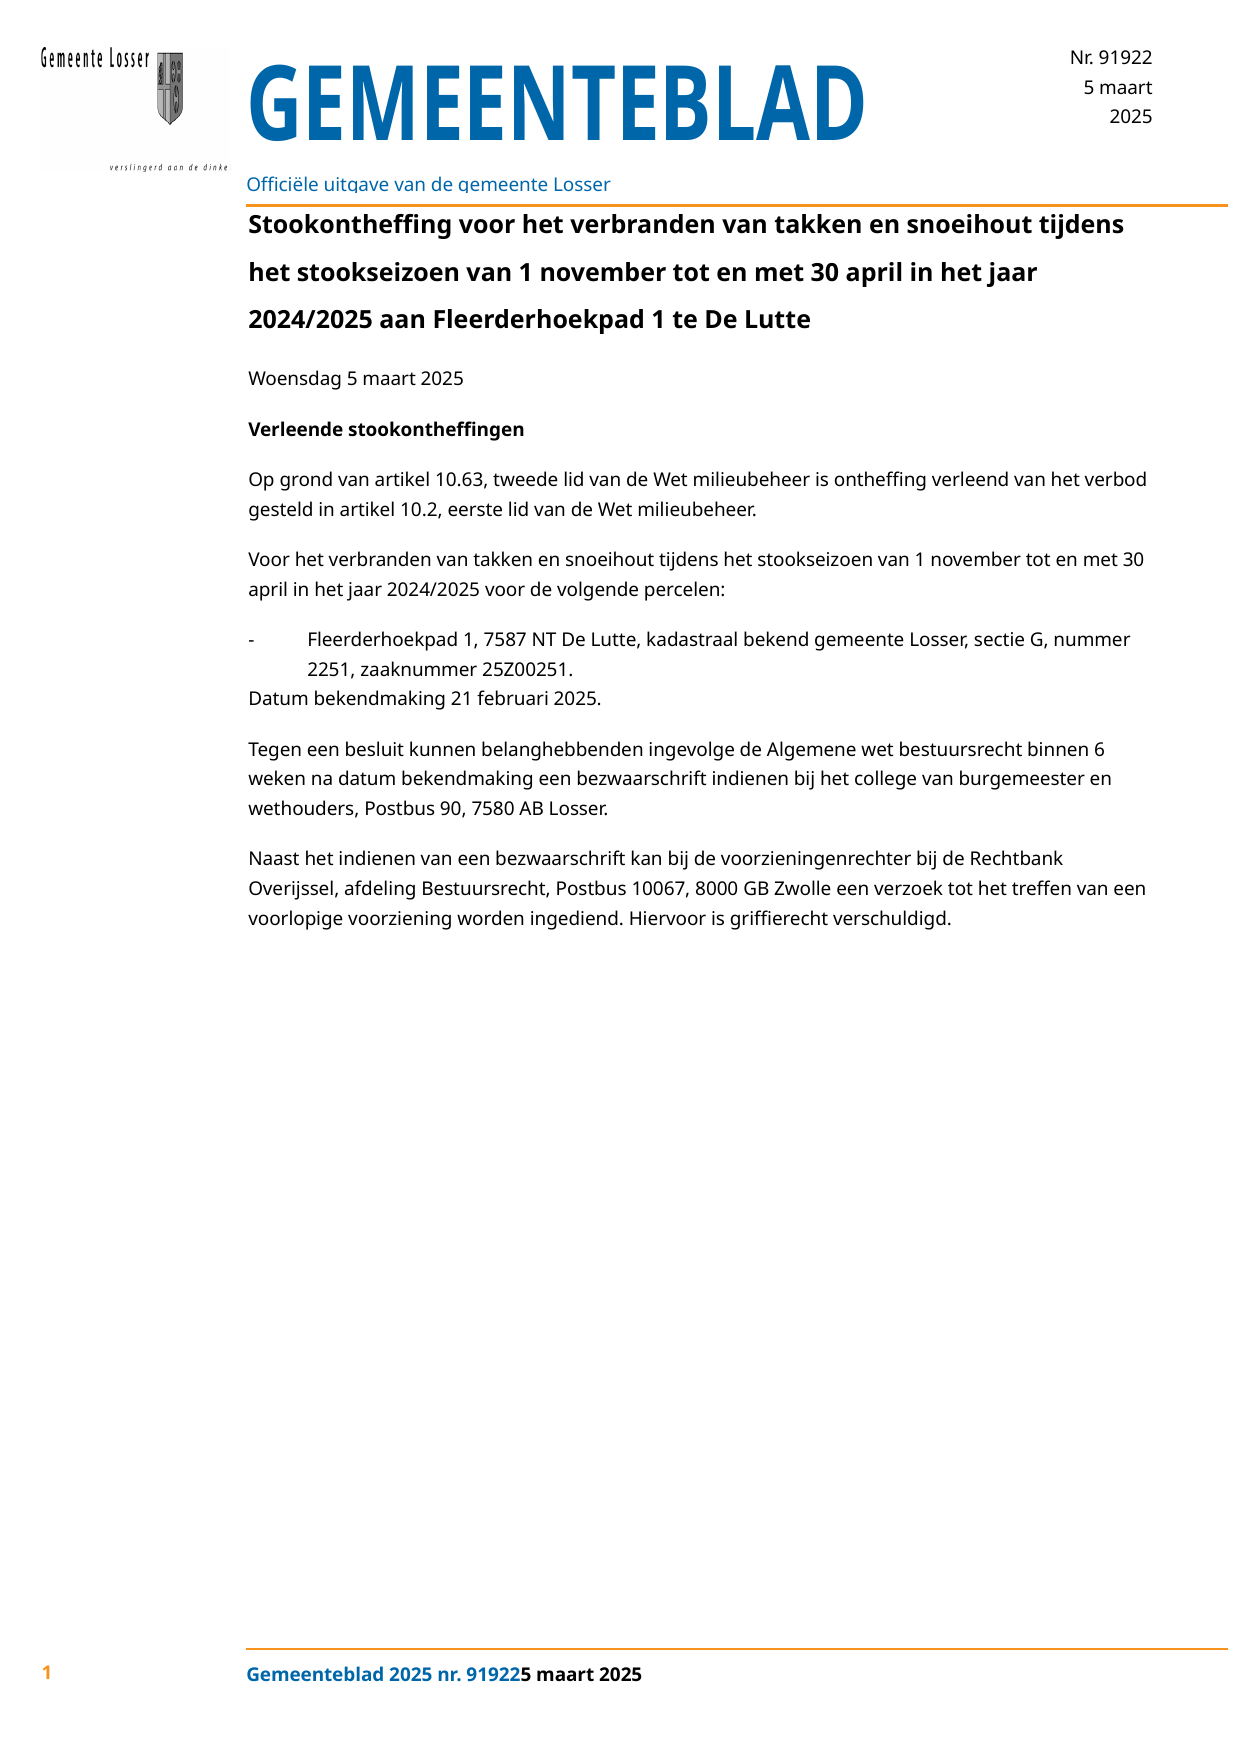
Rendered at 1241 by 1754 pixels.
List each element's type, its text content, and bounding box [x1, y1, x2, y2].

text Voor het verbranden van takken en snoeihout tijdens het stookseizoen van 1 november tot en met 30 april in het jaar 2024/2025 voor de volgende percelen: [248, 546, 1152, 602]
list Fleerderhoekpad 1, 7587 NT De Lutte, kadastraal bekend gemeente Losser, sectie G, nummer 2251, zaaknummer 25Z00251. [248, 626, 1152, 682]
text Op grond van artikel 10.63, tweede lid van de Wet milieubeheer is ontheffing verleend van het verbod gesteld in artikel 10.2, eerste lid van de Wet milieubeheer. [248, 466, 1152, 522]
text Verleende stookontheffingen [248, 416, 1152, 442]
text Tegen een besluit kunnen belanghebbenden ingevolge de Algemene wet bestuursrecht binnen 6 weken na datum bekendmaking een bezwaarschrift indienen bij het college van burgemeester en wethouders, Postbus 90, 7580 AB Losser. [248, 736, 1152, 821]
text Stookontheffing voor het verbranden van takken en snoeihout tijdens het stookseizoen van 1 november tot en met 30 april in het jaar 2024/2025 aan Fleerderhoekpad 1 te De Lutte [248, 207, 1152, 336]
text Datum bekendmaking 21 februari 2025. [248, 686, 1152, 711]
text Woensdag 5 maart 2025 [248, 366, 1152, 391]
picture [41, 47, 231, 172]
text Naast het indienen van een bezwaarschrift kan bij de voorzieningenrechter bij de Rechtbank Overijssel, afdeling Bestuursrecht, Postbus 10067, 8000 GB Zwolle een verzoek tot het treffen van een voorlopige voorziening worden ingediend. Hiervoor is griffierecht verschuldigd. [248, 846, 1152, 930]
